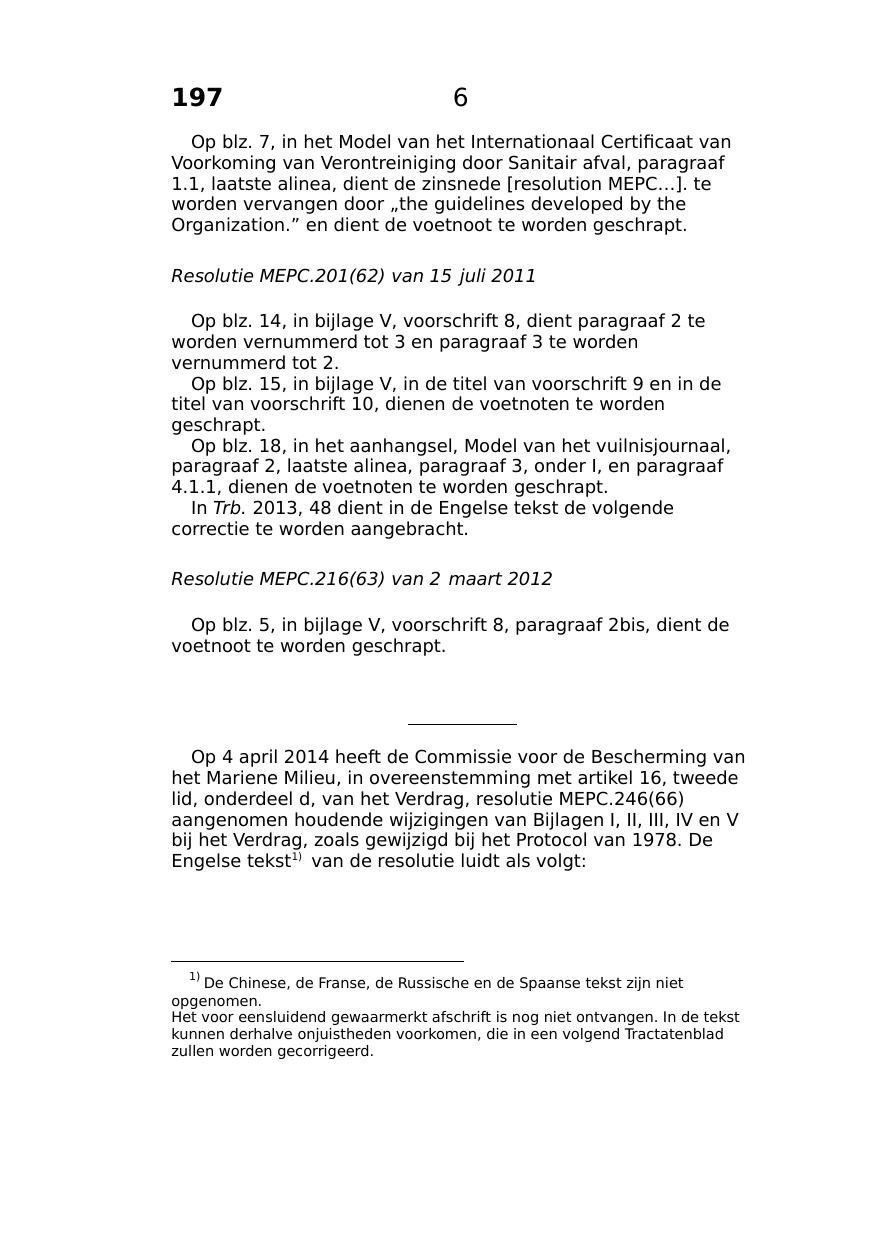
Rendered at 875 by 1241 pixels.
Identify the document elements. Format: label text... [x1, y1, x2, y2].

text Op blz. 15, in bijlage V, in de titel van voorschrift 9 en in de titel van voorschrift 10, dienen de voetnoten te worden geschrapt. [171, 373, 756, 436]
subtitle Resolutie MEPC.216(63) van 2 maart 2012 [171, 569, 756, 590]
text Op 4 april 2014 heeft de Commissie voor de Bescherming van het Mariene Milieu, in overeenstemming met artikel 16, tweede lid, onderdeel d, van het Verdrag, resolutie MEPC.246(66) aangenomen houdende wijzigingen van Bijlagen I, II, III, IV en V bij het Verdrag, zoals gewijzigd bij het Protocol van 1978. De Engelse tekst van de resolutie luidt als volgt: [171, 747, 756, 872]
text In Trb. 2013, 48 dient in de Engelse tekst de volgende correctie te worden aangebracht. [171, 498, 756, 539]
text Op blz. 7, in het Model van het Internationaal Certificaat van Voorkoming van Verontreiniging door Sanitair afval, paragraaf 1.1, laatste alinea, dient de zinsnede [resolution MEPC…]. te worden vervangen door „the guidelines developed by the Organization.” en dient de voetnoot te worden geschrapt. [171, 132, 756, 236]
text Op blz. 14, in bijlage V, voorschrift 8, dient paragraaf 2 te worden vernummerd tot 3 en paragraaf 3 te worden vernummerd tot 2. [171, 311, 756, 373]
text Het voor eensluidend gewaarmerkt afschrift is nog niet ontvangen. In de tekst kunnen derhalve onjuistheden voorkomen, die in een volgend Tractatenblad zullen worden gecorrigeerd. [171, 1009, 756, 1060]
text Op blz. 18, in het aanhangsel, Model van het vuilnisjournaal, paragraaf 2, laatste alinea, paragraaf 3, onder I, en paragraaf 4.1.1, dienen de voetnoten te worden geschrapt. [171, 436, 756, 498]
subtitle Resolutie MEPC.201(62) van 15 juli 2011 [171, 266, 756, 286]
text De Chinese, de Franse, de Russische en de Spaanse tekst zijn niet opgenomen. [171, 970, 756, 1009]
text Op blz. 5, in bijlage V, voorschrift 8, paragraaf 2bis, dient de voetnoot te worden geschrapt. [171, 615, 756, 656]
